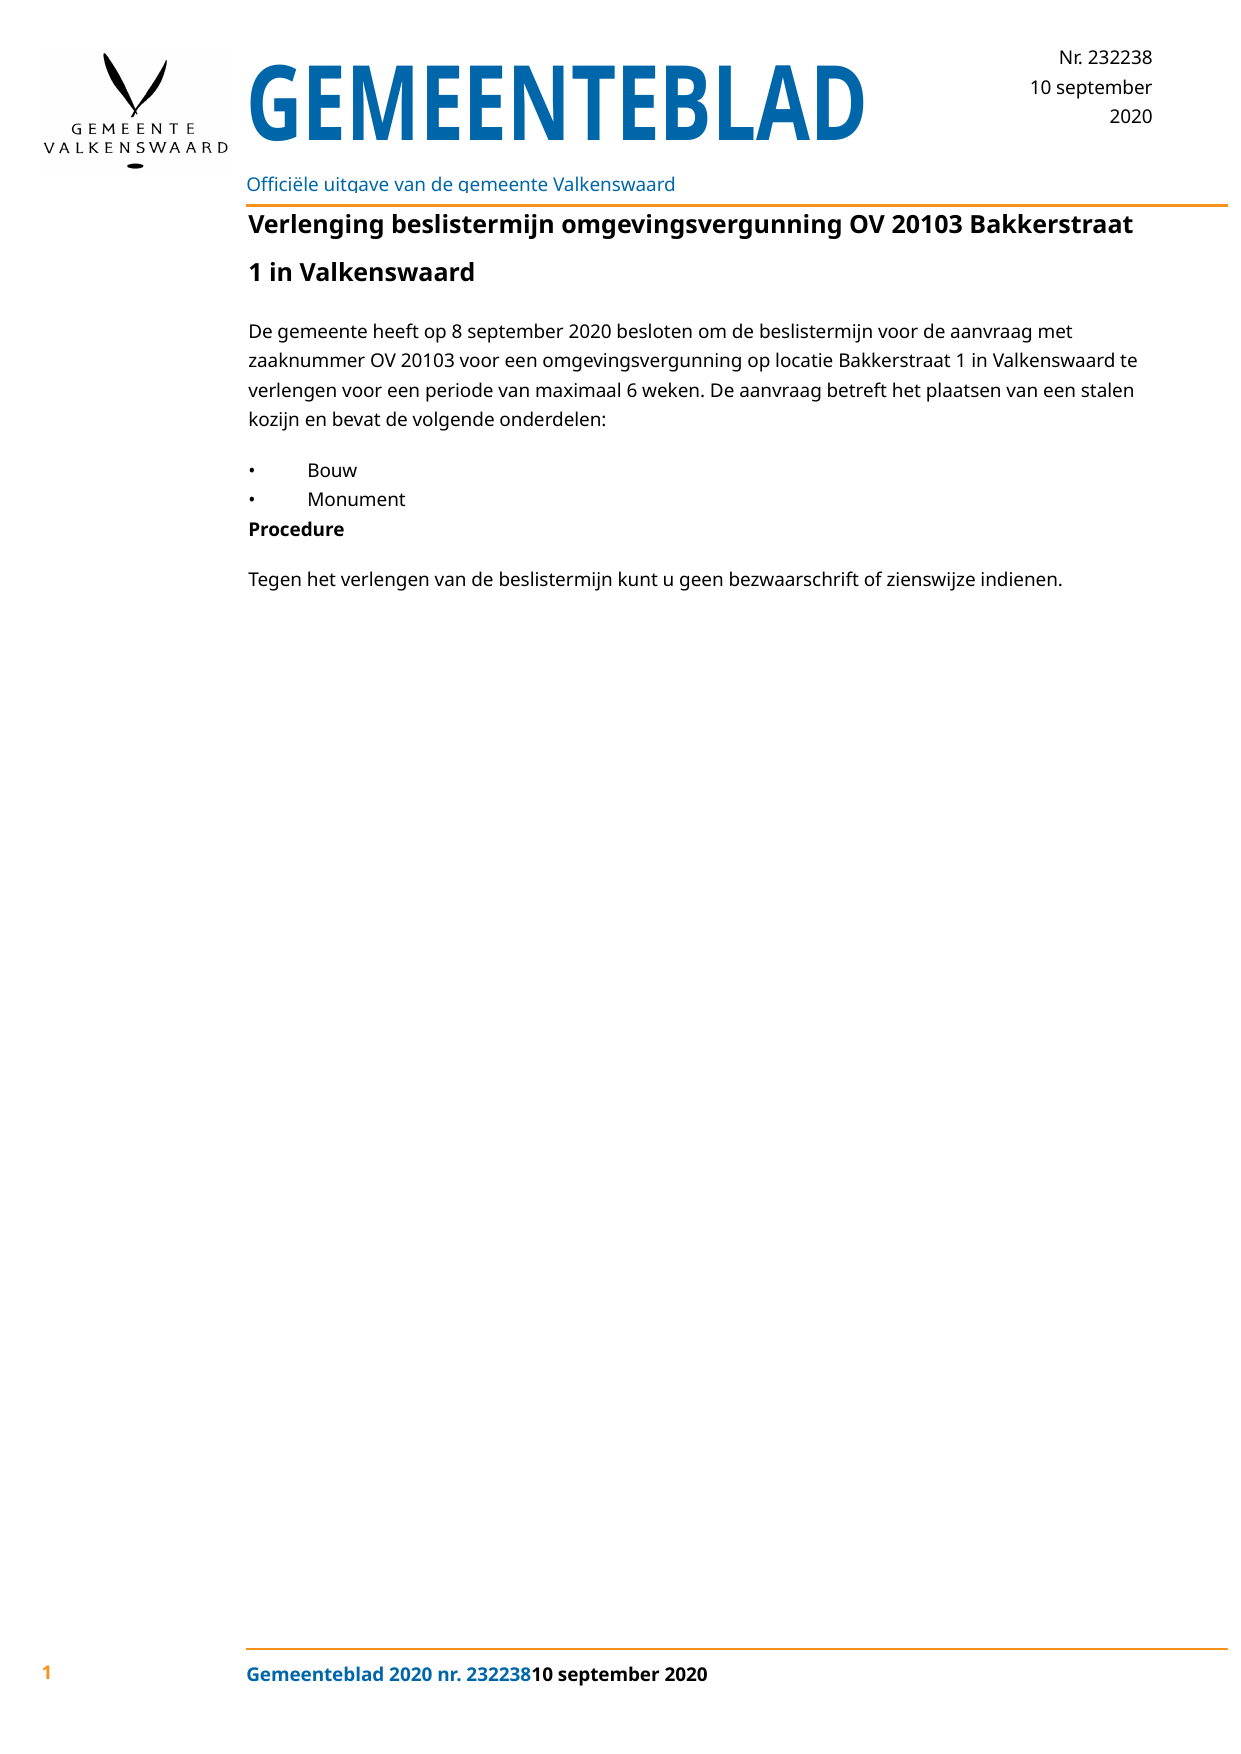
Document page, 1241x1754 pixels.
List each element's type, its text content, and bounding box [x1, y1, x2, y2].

text Verlenging beslistermijn omgevingsvergunning OV 20103 Bakkerstraat 1 in Valkenswaard [248, 207, 1152, 288]
list Monument [248, 487, 1152, 512]
text Tegen het verlengen van de beslistermijn kunt u geen bezwaarschrift of zienswijze indienen. [248, 567, 1152, 592]
picture [41, 47, 231, 172]
text De gemeente heeft op 8 september 2020 besloten om de beslistermijn voor de aanvraag met zaaknummer OV 20103 voor een omgevingsvergunning op locatie Bakkerstraat 1 in Valkenswaard te verlengen voor een periode van maximaal 6 weken. De aanvraag betreft het plaatsen van een stalen kozijn en bevat de volgende onderdelen: [248, 318, 1152, 432]
text Procedure [248, 516, 1152, 542]
list Bouw [248, 457, 1152, 483]
